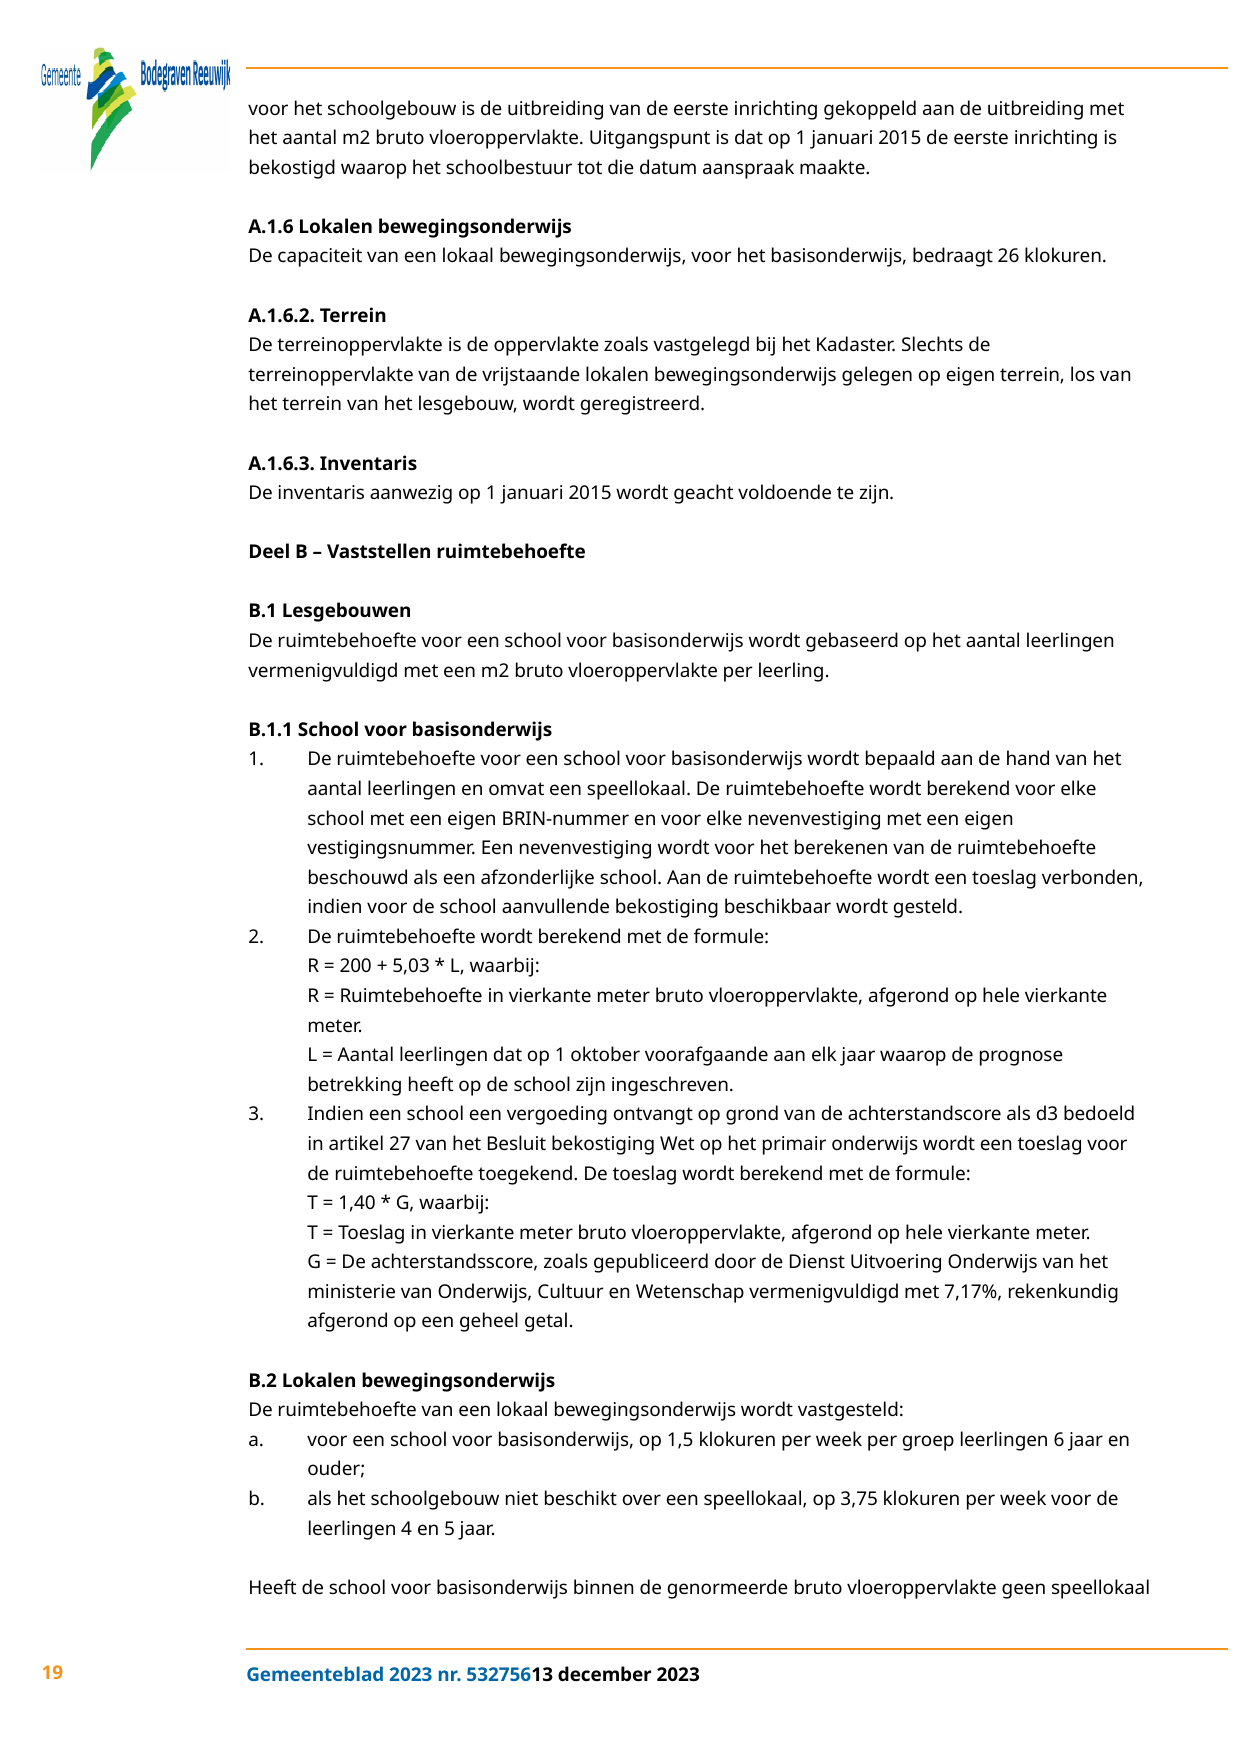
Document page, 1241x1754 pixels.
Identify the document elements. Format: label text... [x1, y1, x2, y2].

text voor het schoolgebouw is de uitbreiding van de eerste inrichting gekoppeld aan de uitbreiding met het aantal m2 bruto vloeroppervlakte. Uitgangspunt is dat op 1 januari 2015 de eerste inrichting is bekostigd waarop het schoolbestuur tot die datum aanspraak maakte. [248, 95, 1152, 180]
list G = De achterstandsscore, zoals gepubliceerd door de Dienst Uitvoering Onderwijs van het ministerie van Onderwijs, Cultuur en Wetenschap vermenigvuldigd met 7,17%, rekenkundig afgerond op een geheel getal. [248, 1248, 1152, 1333]
text De inventaris aanwezig op 1 januari 2015 wordt geacht voldoende te zijn. [248, 479, 1152, 505]
list R = Ruimtebehoefte in vierkante meter bruto vloeroppervlakte, afgerond op hele vierkante meter. [248, 982, 1152, 1038]
list De ruimtebehoefte wordt berekend met de formule: [248, 923, 1152, 949]
text De capaciteit van een lokaal bewegingsonderwijs, voor het basisonderwijs, bedraagt 26 klokuren. [248, 243, 1152, 268]
text Heeft de school voor basisonderwijs binnen de genormeerde bruto vloeroppervlakte geen speellokaal [248, 1574, 1152, 1600]
text A.1.6 Lokalen bewegingsonderwijs [248, 213, 1152, 239]
text De ruimtebehoefte van een lokaal bewegingsonderwijs wordt vastgesteld: [248, 1396, 1152, 1422]
text B.1 Lesgebouwen [248, 598, 1152, 623]
text De terreinoppervlakte is de oppervlakte zoals vastgelegd bij het Kadaster. Slechts de terreinoppervlakte van de vrijstaande lokalen bewegingsonderwijs gelegen op eigen terrein, los van het terrein van het lesgebouw, wordt geregistreerd. [248, 331, 1152, 416]
list T = Toeslag in vierkante meter bruto vloeroppervlakte, afgerond op hele vierkante meter. [248, 1219, 1152, 1245]
text De ruimtebehoefte voor een school voor basisonderwijs wordt gebaseerd op het aantal leerlingen vermenigvuldigd met een m2 bruto vloeroppervlakte per leerling. [248, 627, 1152, 683]
text A.1.6.3. Inventaris [248, 450, 1152, 476]
list L = Aantal leerlingen dat op 1 oktober voorafgaande aan elk jaar waarop de prognose betrekking heeft op de school zijn ingeschreven. [248, 1041, 1152, 1097]
text Deel B – Vaststellen ruimtebehoefte [248, 538, 1152, 564]
text B.1.1 School voor basisonderwijs [248, 716, 1152, 742]
list T = 1,40 * G, waarbij: [248, 1189, 1152, 1215]
text B.2 Lokalen bewegingsonderwijs [248, 1367, 1152, 1393]
list Indien een school een vergoeding ontvangt op grond van de achterstandscore als d3 bedoeld in artikel 27 van het Besluit bekostiging Wet op het primair onderwijs wordt een toeslag voor de ruimtebehoefte toegekend. De toeslag wordt berekend met de formule: [248, 1101, 1152, 1186]
list als het schoolgebouw niet beschikt over een speellokaal, op 3,75 klokuren per week voor de leerlingen 4 en 5 jaar. [248, 1485, 1152, 1541]
list voor een school voor basisonderwijs, op 1,5 klokuren per week per groep leerlingen 6 jaar en ouder; [248, 1426, 1152, 1481]
list R = 200 + 5,03 * L, waarbij: [248, 953, 1152, 978]
picture [41, 47, 231, 172]
list De ruimtebehoefte voor een school voor basisonderwijs wordt bepaald aan de hand van het aantal leerlingen en omvat een speellokaal. De ruimtebehoefte wordt berekend voor elke school met een eigen BRIN-nummer en voor elke nevenvestiging met een eigen vestigingsnummer. Een nevenvestiging wordt voor het berekenen van de ruimtebehoefte beschouwd als een afzonderlijke school. Aan de ruimtebehoefte wordt een toeslag verbonden, indien voor de school aanvullende bekostiging beschikbaar wordt gesteld. [248, 746, 1152, 919]
text A.1.6.2. Terrein [248, 302, 1152, 328]
